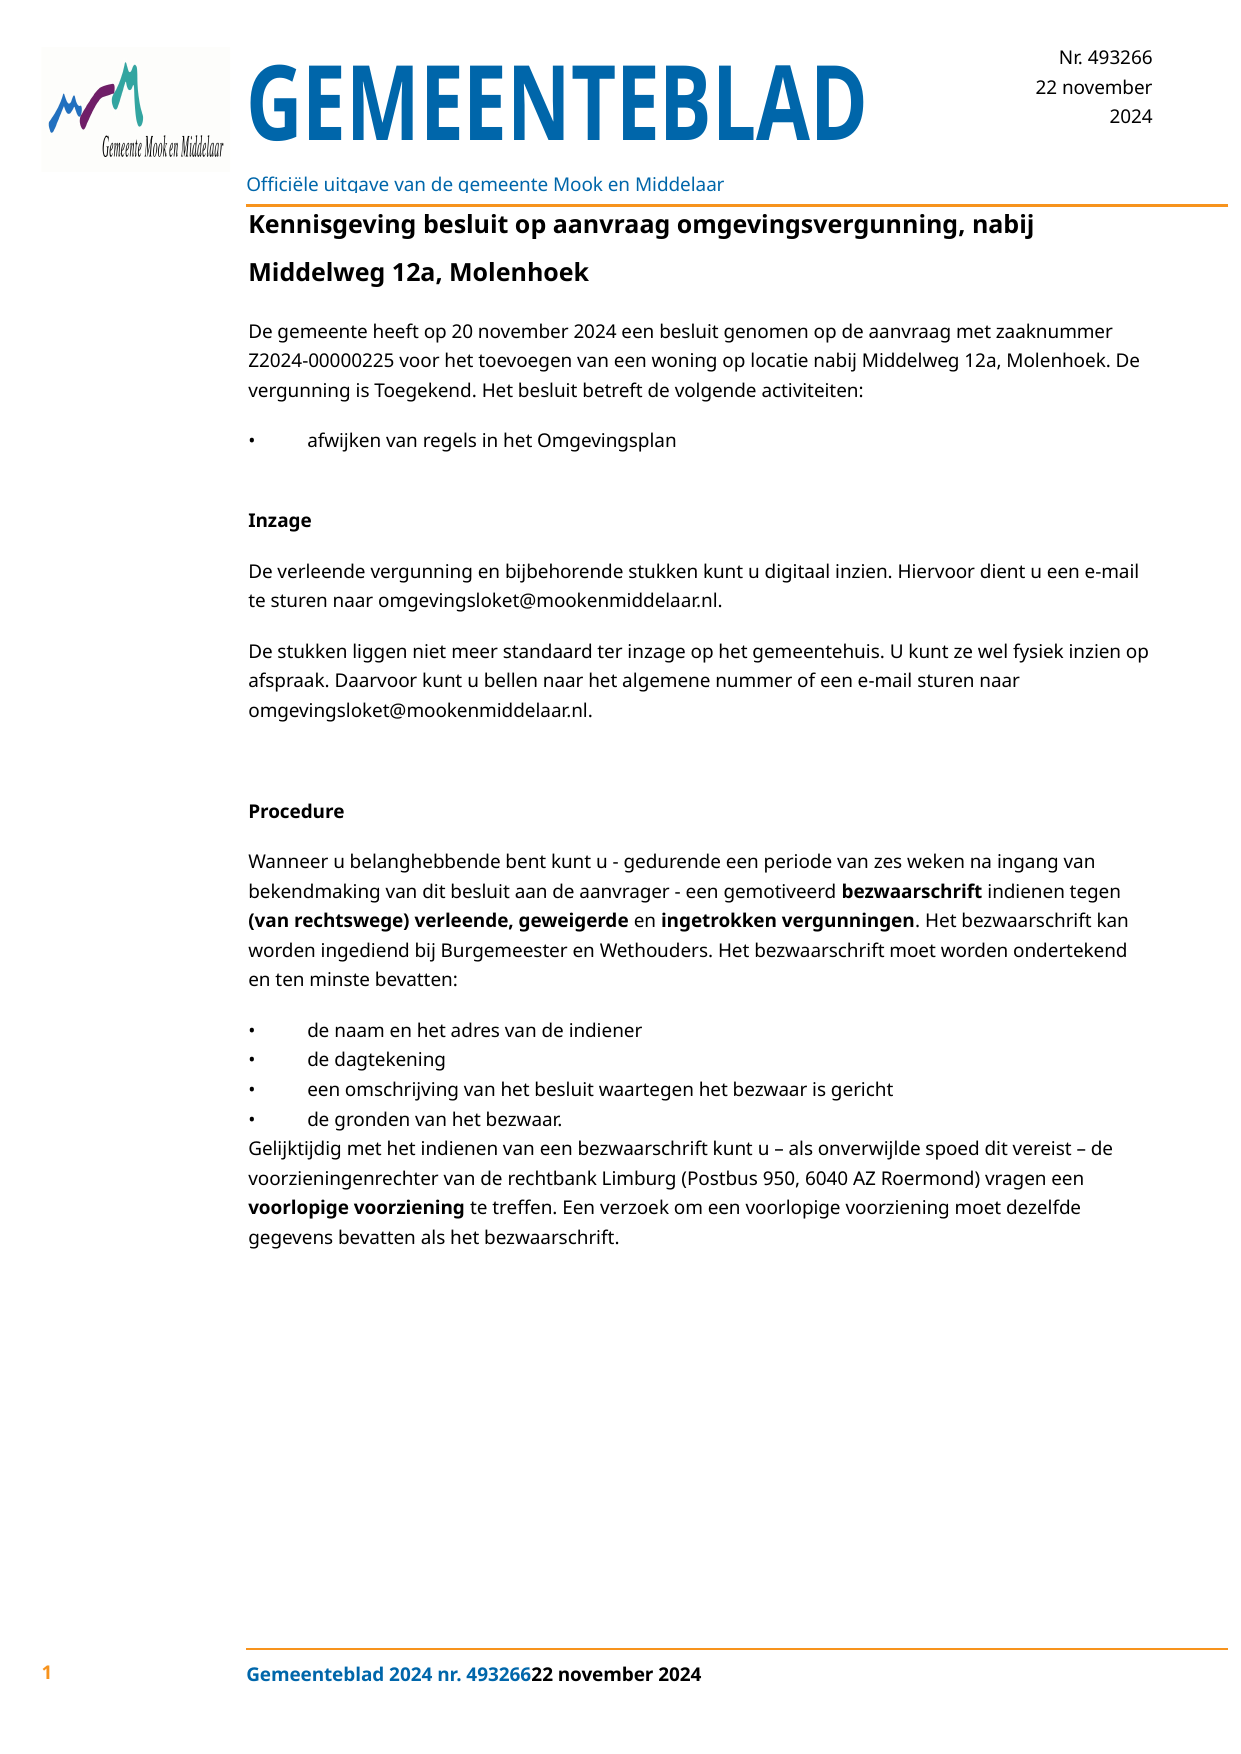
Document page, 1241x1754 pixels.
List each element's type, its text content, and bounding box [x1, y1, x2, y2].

text De verleende vergunning en bijbehorende stukken kunt u digitaal inzien. Hiervoor dient u een e-mail te sturen naar omgevingsloket@mookenmiddelaar.nl. [248, 558, 1152, 613]
text Wanneer u belanghebbende bent kunt u - gedurende een periode van zes weken na ingang van bekendmaking van dit besluit aan de aanvrager - een gemotiveerd bezwaarschrift indienen tegen (van rechtswege) verleende, geweigerde en ingetrokken vergunningen. Het bezwaarschrift kan worden ingediend bij Burgemeester en Wethouders. Het bezwaarschrift moet worden ondertekend en ten minste bevatten: [248, 848, 1152, 992]
list de dagtekening [248, 1047, 1152, 1072]
text Procedure [248, 798, 1152, 824]
picture [41, 47, 231, 172]
list de naam en het adres van de indiener [248, 1017, 1152, 1043]
list de gronden van het bezwaar. [248, 1106, 1152, 1132]
list een omschrijving van het besluit waartegen het bezwaar is gericht [248, 1076, 1152, 1102]
text Gelijktijdig met het indienen van een bezwaarschrift kunt u – als onverwijlde spoed dit vereist – de voorzieningenrechter van de rechtbank Limburg (Postbus 950, 6040 AZ Roermond) vragen een voorlopige voorziening te treffen. Een verzoek om een voorlopige voorziening moet dezelfde gegevens bevatten als het bezwaarschrift. [248, 1135, 1152, 1250]
text De gemeente heeft op 20 november 2024 een besluit genomen op de aanvraag met zaaknummer Z2024-00000225 voor het toevoegen van een woning op locatie nabij Middelweg 12a, Molenhoek. De vergunning is Toegekend. Het besluit betreft de volgende activiteiten: [248, 318, 1152, 403]
text Inzage [248, 507, 1152, 533]
text De stukken liggen niet meer standaard ter inzage op het gemeentehuis. U kunt ze wel fysiek inzien op afspraak. Daarvoor kunt u bellen naar het algemene nummer of een e-mail sturen naar omgevingsloket@mookenmiddelaar.nl. [248, 638, 1152, 723]
list afwijken van regels in het Omgevingsplan [248, 427, 1152, 453]
text Kennisgeving besluit op aanvraag omgevingsvergunning, nabij Middelweg 12a, Molenhoek [248, 207, 1152, 288]
